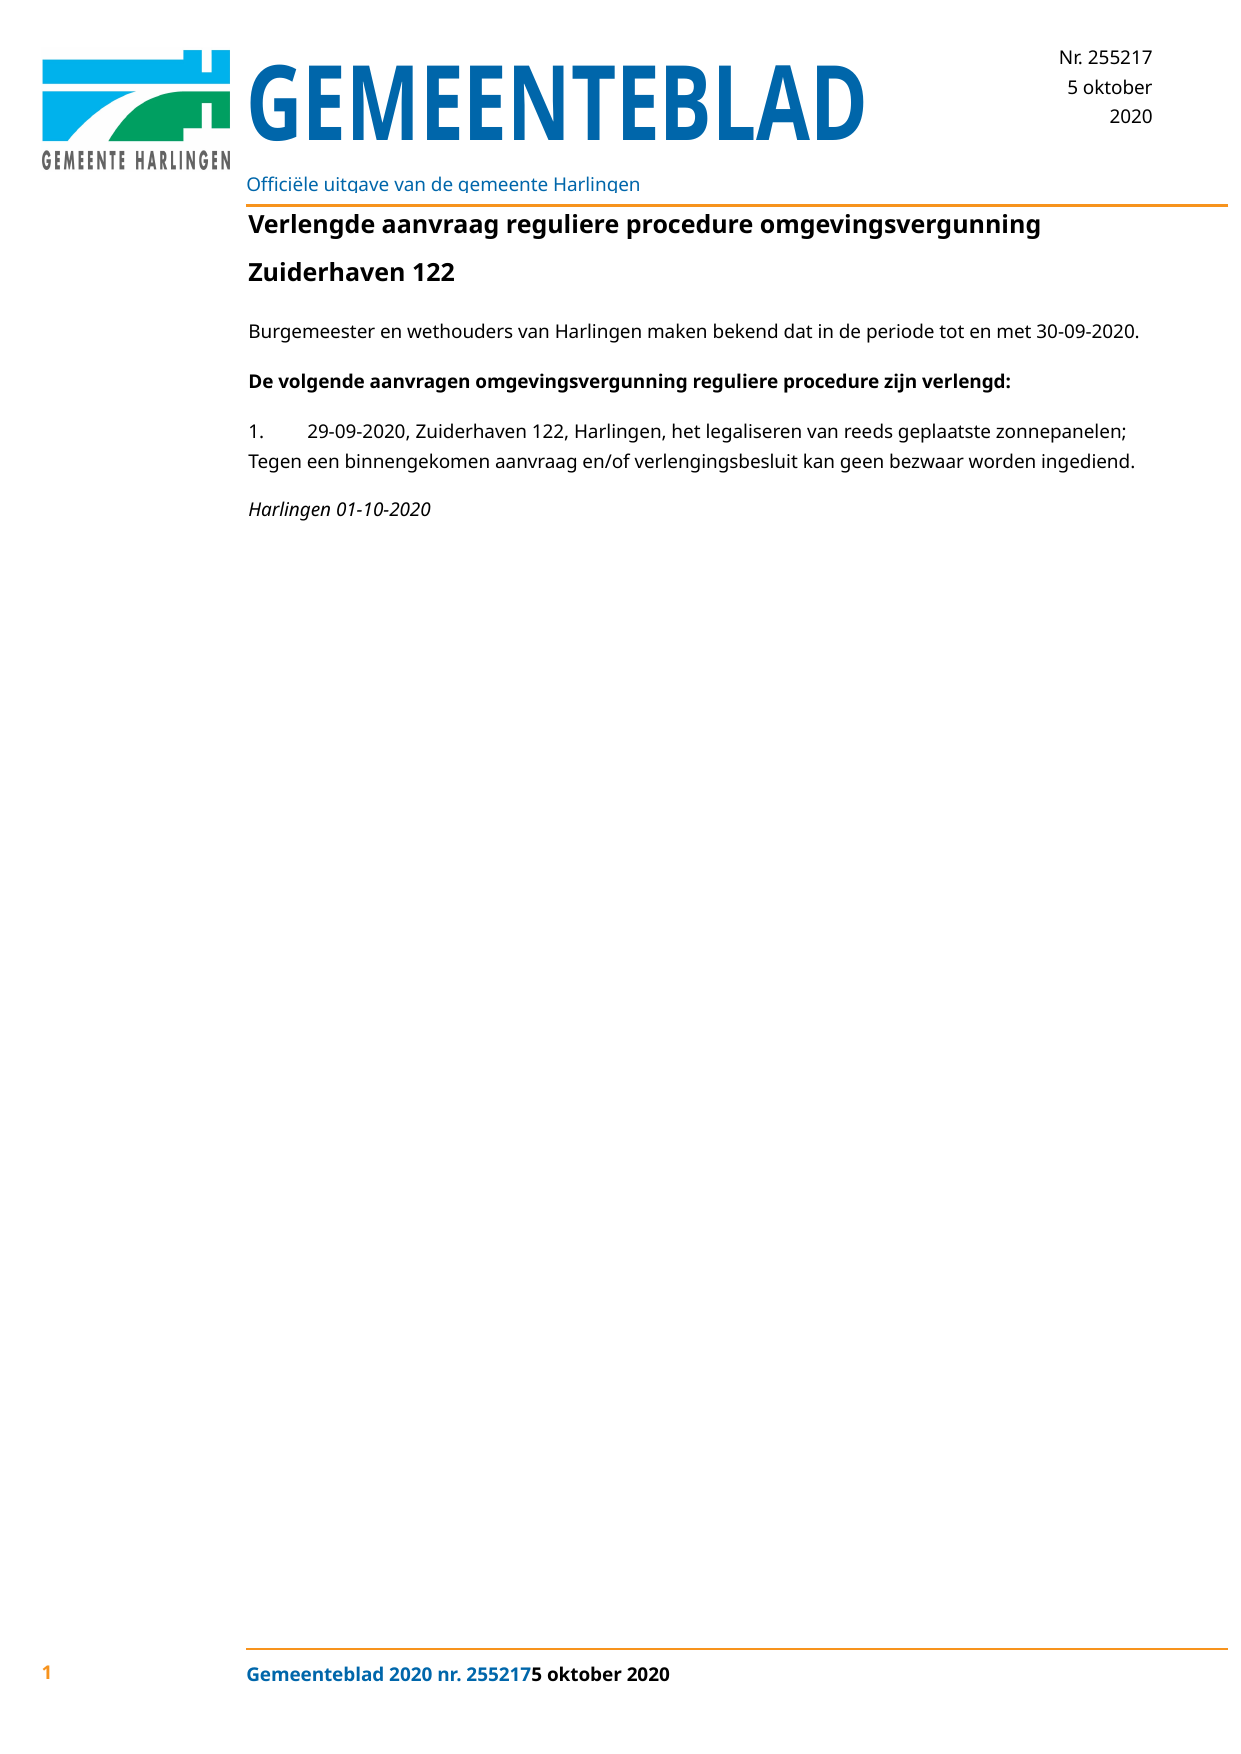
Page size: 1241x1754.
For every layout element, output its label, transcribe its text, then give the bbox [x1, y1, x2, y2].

text Burgemeester en wethouders van Harlingen maken bekend dat in de periode tot en met 30-09-2020. [248, 318, 1152, 344]
text Harlingen 01-10-2020 [248, 496, 1152, 522]
picture [41, 47, 231, 172]
text De volgende aanvragen omgevingsvergunning reguliere procedure zijn verlengd: [248, 368, 1152, 394]
text Verlengde aanvraag reguliere procedure omgevingsvergunning Zuiderhaven 122 [248, 207, 1152, 288]
list 29-09-2020, Zuiderhaven 122, Harlingen, het legaliseren van reeds geplaatste zonnepanelen; [248, 419, 1152, 444]
text Tegen een binnengekomen aanvraag en/of verlengingsbesluit kan geen bezwaar worden ingediend. [248, 448, 1152, 474]
